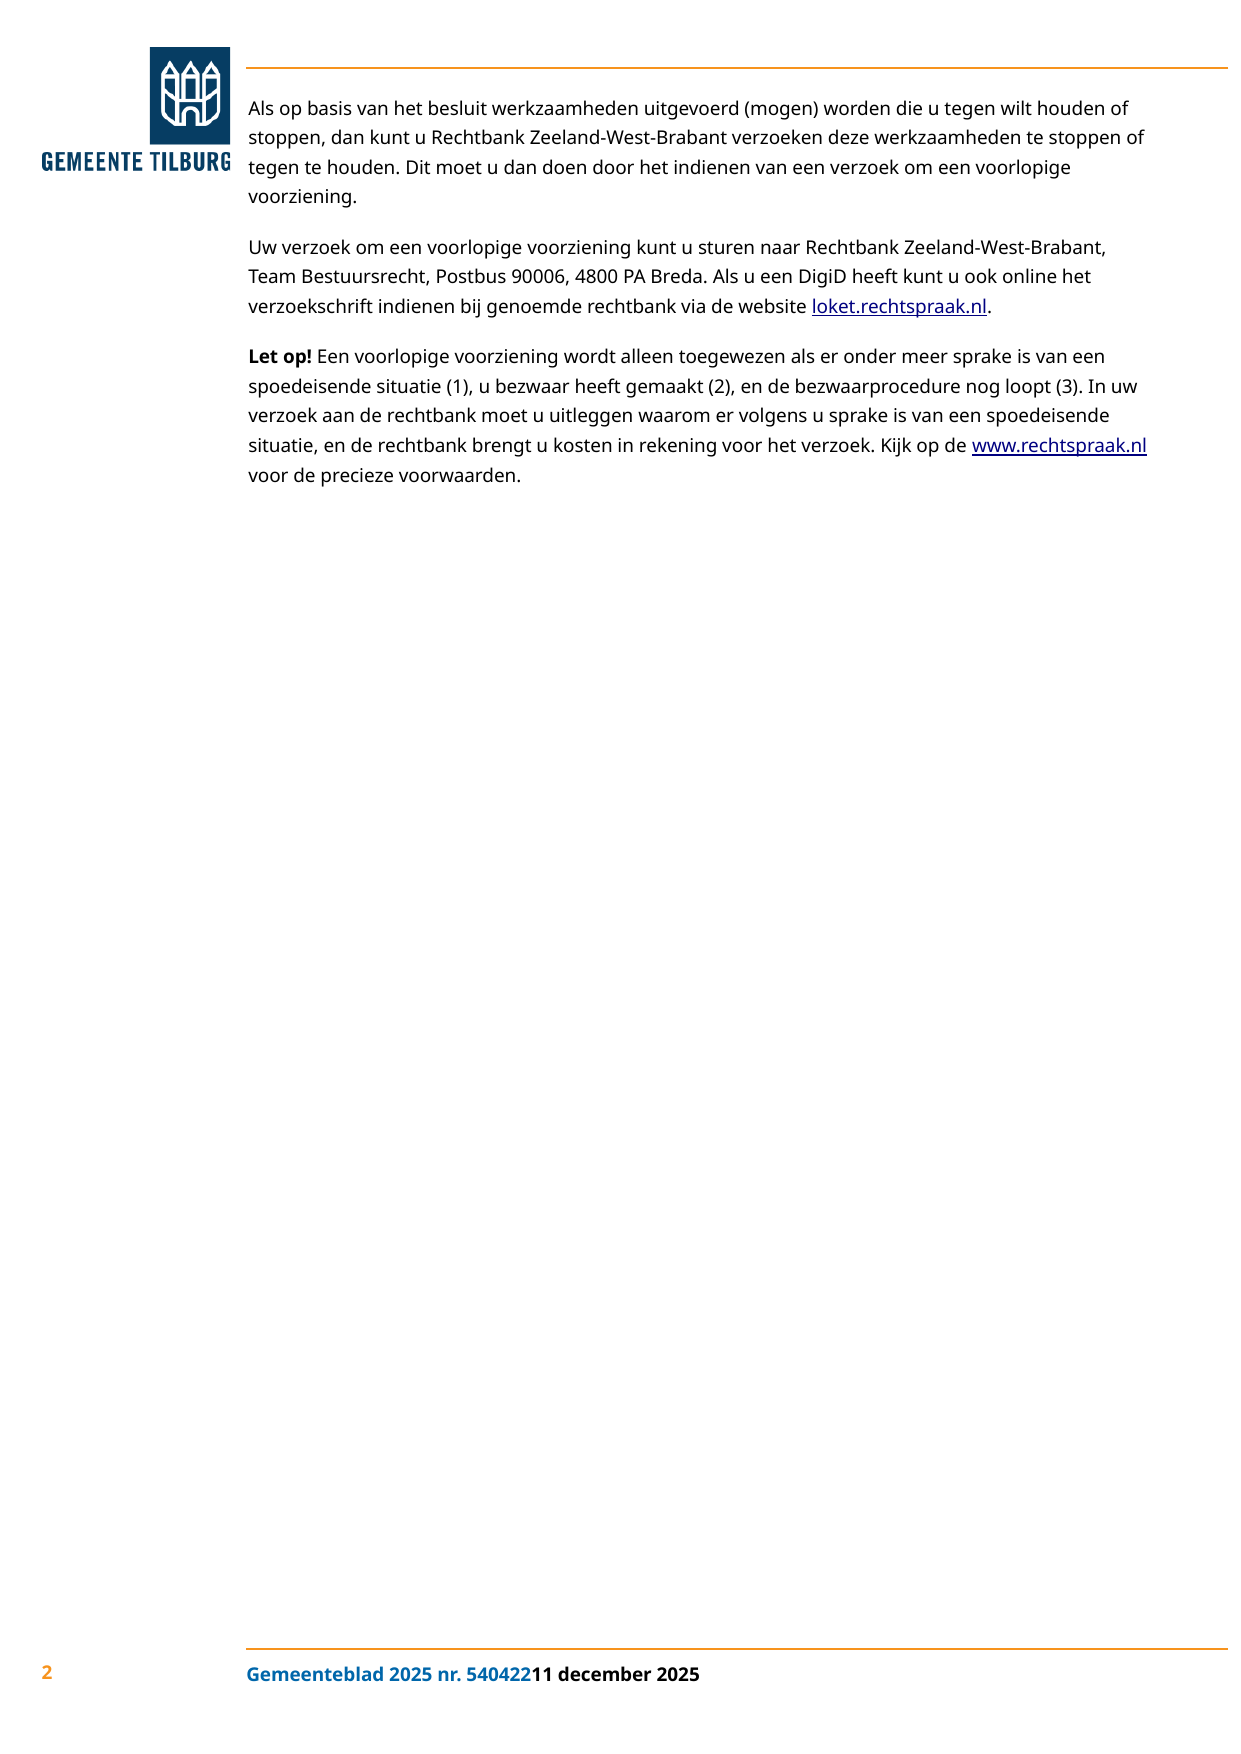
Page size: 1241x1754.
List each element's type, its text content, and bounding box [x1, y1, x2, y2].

picture [41, 47, 231, 172]
text Let op! Een voorlopige voorziening wordt alleen toegewezen als er onder meer sprake is van een spoedeisende situatie (1), u bezwaar heeft gemaakt (2), en de bezwaarprocedure nog loopt (3). In uw verzoek aan de rechtbank moet u uitleggen waarom er volgens u sprake is van een spoedeisende situatie, en de rechtbank brengt u kosten in rekening voor het verzoek. Kijk op de www.rechtspraak.nl voor de precieze voorwaarden. [248, 343, 1152, 488]
text Uw verzoek om een voorlopige voorziening kunt u sturen naar Rechtbank Zeeland-West-Brabant, Team Bestuursrecht, Postbus 90006, 4800 PA Breda. Als u een DigiD heeft kunt u ook online het verzoekschrift indienen bij genoemde rechtbank via de website loket.rechtspraak.nl. [248, 234, 1152, 319]
text Als op basis van het besluit werkzaamheden uitgevoerd (mogen) worden die u tegen wilt houden of stoppen, dan kunt u Rechtbank Zeeland-West-Brabant verzoeken deze werkzaamheden te stoppen of tegen te houden. Dit moet u dan doen door het indienen van een verzoek om een voorlopige voorziening. [248, 95, 1152, 209]
